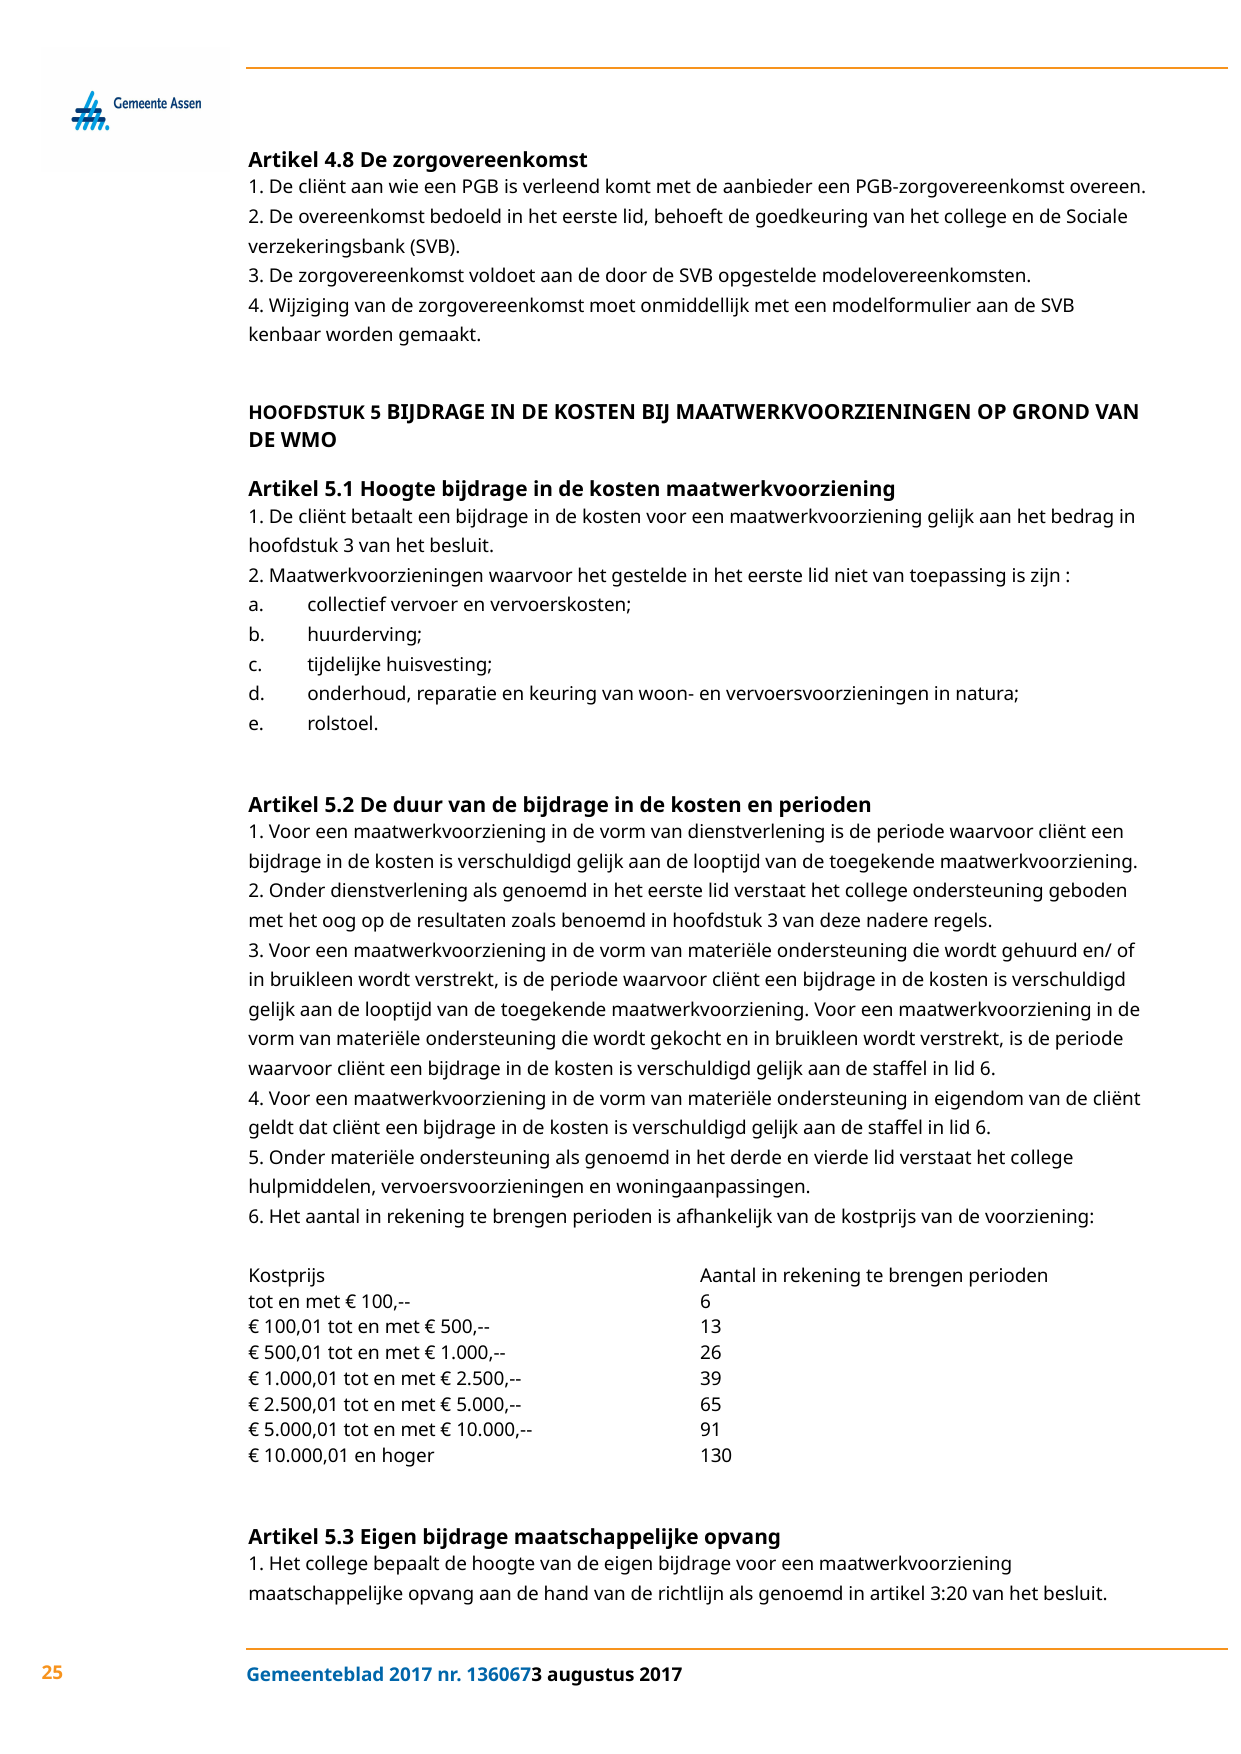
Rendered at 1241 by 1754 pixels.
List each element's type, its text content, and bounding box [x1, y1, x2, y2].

text 2. De overeenkomst bedoeld in het eerste lid, behoeft de goedkeuring van het college en de Sociale verzekeringsbank (SVB). [248, 203, 1152, 258]
text Artikel 5.1 Hoogte bijdrage in de kosten maatwerkvoorziening [248, 474, 1152, 503]
table_header Aantal in rekening te brengen perioden [700, 1262, 1152, 1288]
text 2. Onder dienstverlening als genoemd in het eerste lid verstaat het college ondersteuning geboden met het oog op de resultaten zoals benoemd in hoofdstuk 3 van deze nadere regels. [248, 878, 1152, 933]
text 4. Voor een maatwerkvoorziening in de vorm van materiële ondersteuning in eigendom van de cliënt geldt dat cliënt een bijdrage in de kosten is verschuldigd gelijk aan de staffel in lid 6. [248, 1085, 1152, 1140]
table_cell tot en met € 100,-- [248, 1288, 700, 1314]
text Artikel 5.2 De duur van de bijdrage in de kosten en perioden [248, 790, 1152, 818]
text 5. Onder materiële ondersteuning als genoemd in het derde en vierde lid verstaat het college hulpmiddelen, vervoersvoorzieningen en woningaanpassingen. [248, 1144, 1152, 1199]
table_cell 26 [700, 1340, 1152, 1365]
table_cell 6 [700, 1288, 1152, 1314]
text 3. Voor een maatwerkvoorziening in de vorm van materiële ondersteuning die wordt gehuurd en/ of in bruikleen wordt verstrekt, is de periode waarvoor cliënt een bijdrage in de kosten is verschuldigd gelijk aan de looptijd van de toegekende maatwerkvoorziening. Voor een maatwerkvoorziening in de vorm van materiële ondersteuning die wordt gekocht en in bruikleen wordt verstrekt, is de periode waarvoor cliënt een bijdrage in de kosten is verschuldigd gelijk aan de staffel in lid 6. [248, 937, 1152, 1081]
list onderhoud, reparatie en keuring van woon- en vervoersvoorzieningen in natura; [248, 680, 1152, 706]
text HOOFDSTUK 5 BIJDRAGE IN DE KOSTEN BIJ MAATWERKVOORZIENINGEN OP GROND VAN DE WMO [248, 397, 1152, 454]
text 1. De cliënt aan wie een PGB is verleend komt met de aanbieder een PGB-zorgovereenkomst overeen. [248, 174, 1152, 199]
list rolstoel. [248, 710, 1152, 736]
picture [41, 47, 231, 172]
table_cell € 1.000,01 tot en met € 2.500,-- [248, 1365, 700, 1391]
list collectief vervoer en vervoerskosten; [248, 592, 1152, 617]
table_cell 65 [700, 1391, 1152, 1417]
table_cell € 2.500,01 tot en met € 5.000,-- [248, 1391, 700, 1417]
table_cell € 100,01 tot en met € 500,-- [248, 1314, 700, 1339]
text Artikel 5.3 Eigen bijdrage maatschappelijke opvang [248, 1522, 1152, 1550]
text Artikel 4.8 De zorgovereenkomst [248, 145, 1152, 174]
table_cell 13 [700, 1314, 1152, 1339]
table_cell € 5.000,01 tot en met € 10.000,-- [248, 1417, 700, 1442]
table_cell 130 [700, 1443, 1152, 1468]
text 1. Het college bepaalt de hoogte van de eigen bijdrage voor een maatwerkvoorziening maatschappelijke opvang aan de hand van de richtlijn als genoemd in artikel 3:20 van het besluit. [248, 1550, 1152, 1606]
table_cell 39 [700, 1365, 1152, 1391]
text 1. De cliënt betaalt een bijdrage in de kosten voor een maatwerkvoorziening gelijk aan het bedrag in hoofdstuk 3 van het besluit. [248, 503, 1152, 558]
list tijdelijke huisvesting; [248, 651, 1152, 677]
table_cell € 10.000,01 en hoger [248, 1443, 700, 1468]
text 3. De zorgovereenkomst voldoet aan de door de SVB opgestelde modelovereenkomsten. [248, 262, 1152, 288]
text 2. Maatwerkvoorzieningen waarvoor het gestelde in het eerste lid niet van toepassing is zijn : [248, 562, 1152, 588]
text 1. Voor een maatwerkvoorziening in de vorm van dienstverlening is de periode waarvoor cliënt een bijdrage in de kosten is verschuldigd gelijk aan de looptijd van de toegekende maatwerkvoorziening. [248, 818, 1152, 874]
table_cell € 500,01 tot en met € 1.000,-- [248, 1340, 700, 1365]
table_header Kostprijs [248, 1262, 700, 1288]
text 4. Wijziging van de zorgovereenkomst moet onmiddellijk met een modelformulier aan de SVB kenbaar worden gemaakt. [248, 292, 1152, 347]
text 6. Het aantal in rekening te brengen perioden is afhankelijk van de kostprijs van de voorziening: [248, 1203, 1152, 1229]
list huurderving; [248, 621, 1152, 647]
table_cell 91 [700, 1417, 1152, 1442]
